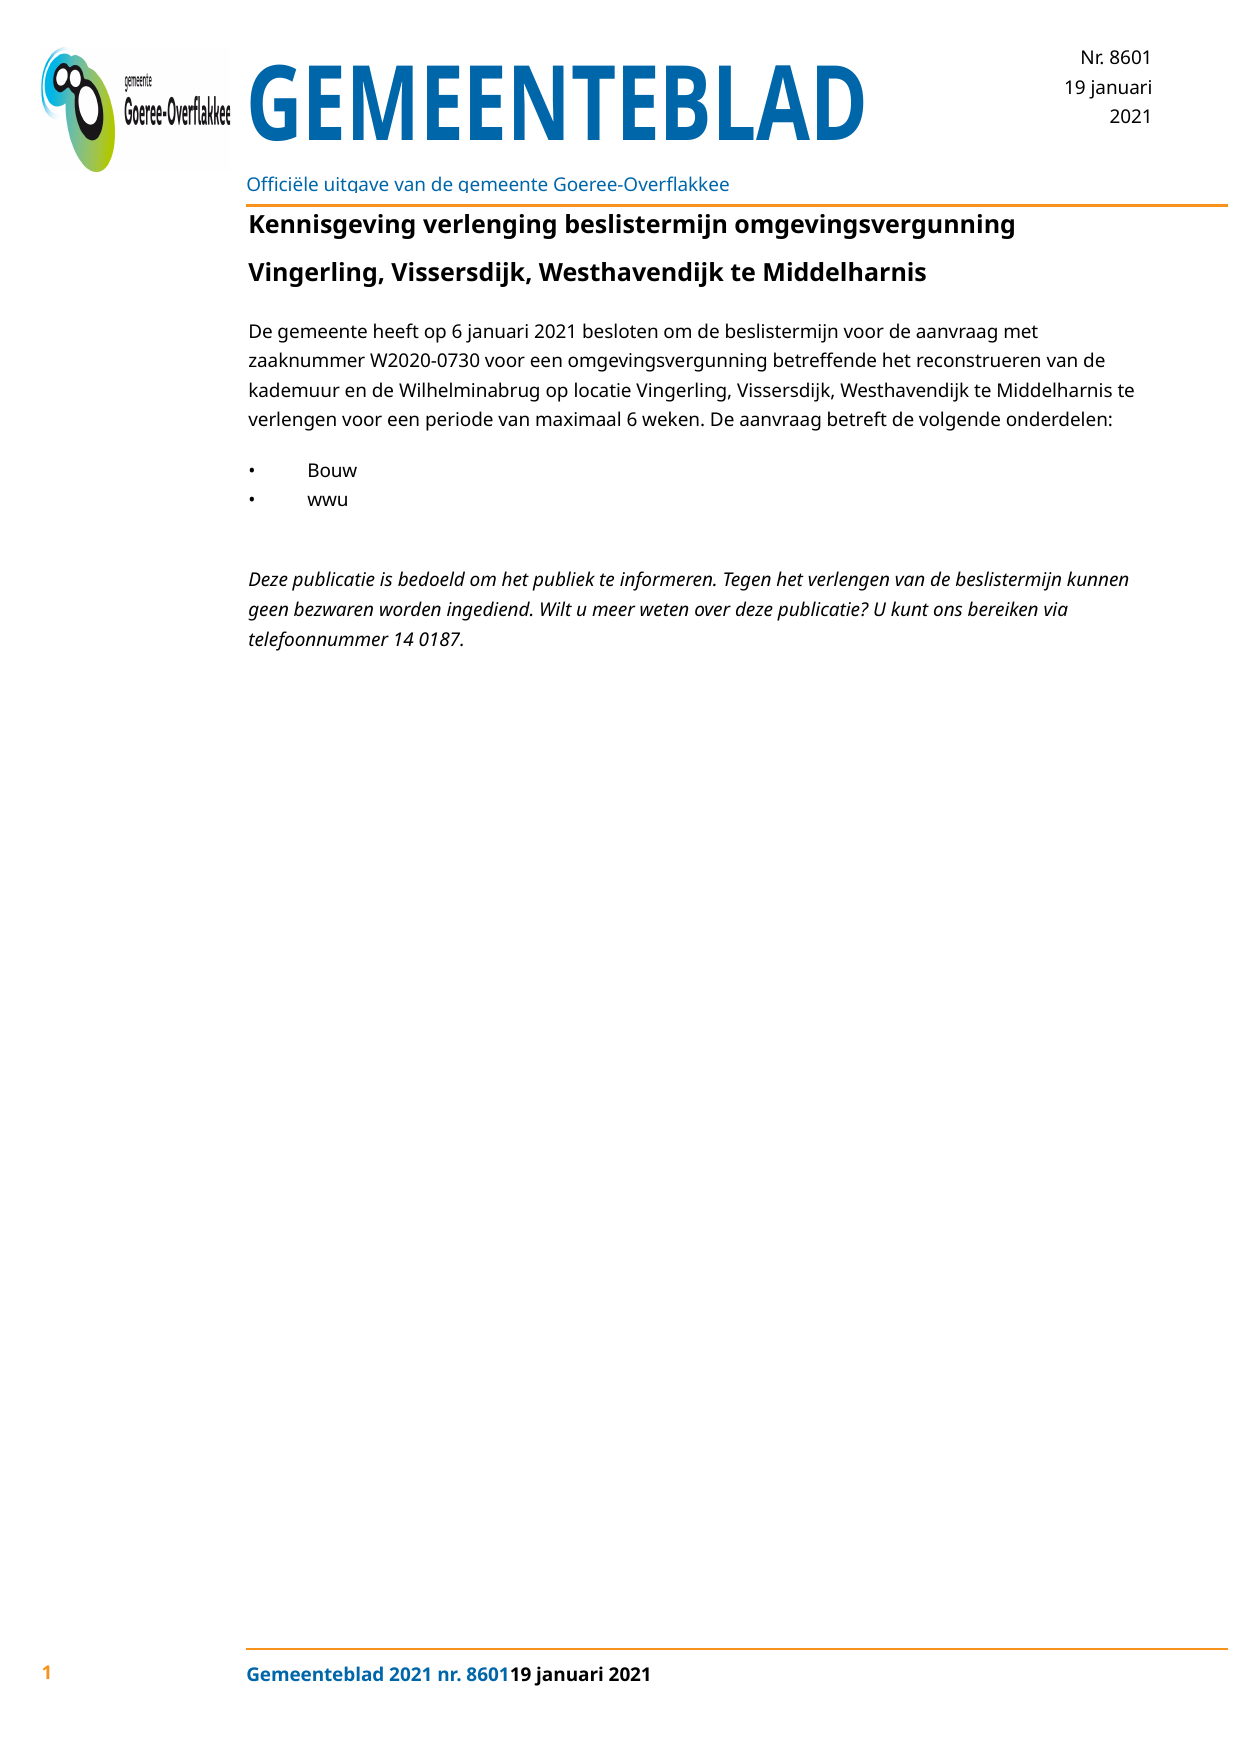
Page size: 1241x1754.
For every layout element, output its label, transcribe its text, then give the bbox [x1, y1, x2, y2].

text Deze publicatie is bedoeld om het publiek te informeren. Tegen het verlengen van de beslistermijn kunnen geen bezwaren worden ingediend. Wilt u meer weten over deze publicatie? U kunt ons bereiken via telefoonnummer 14 0187. [248, 567, 1152, 652]
list wwu [248, 487, 1152, 512]
text Kennisgeving verlenging beslistermijn omgevingsvergunning Vingerling, Vissersdijk, Westhavendijk te Middelharnis [248, 207, 1152, 288]
list Bouw [248, 457, 1152, 483]
text De gemeente heeft op 6 januari 2021 besloten om de beslistermijn voor de aanvraag met zaaknummer W2020-0730 voor een omgevingsvergunning betreffende het reconstrueren van de kademuur en de Wilhelminabrug op locatie Vingerling, Vissersdijk, Westhavendijk te Middelharnis te verlengen voor een periode van maximaal 6 weken. De aanvraag betreft de volgende onderdelen: [248, 318, 1152, 432]
picture [41, 47, 231, 172]
